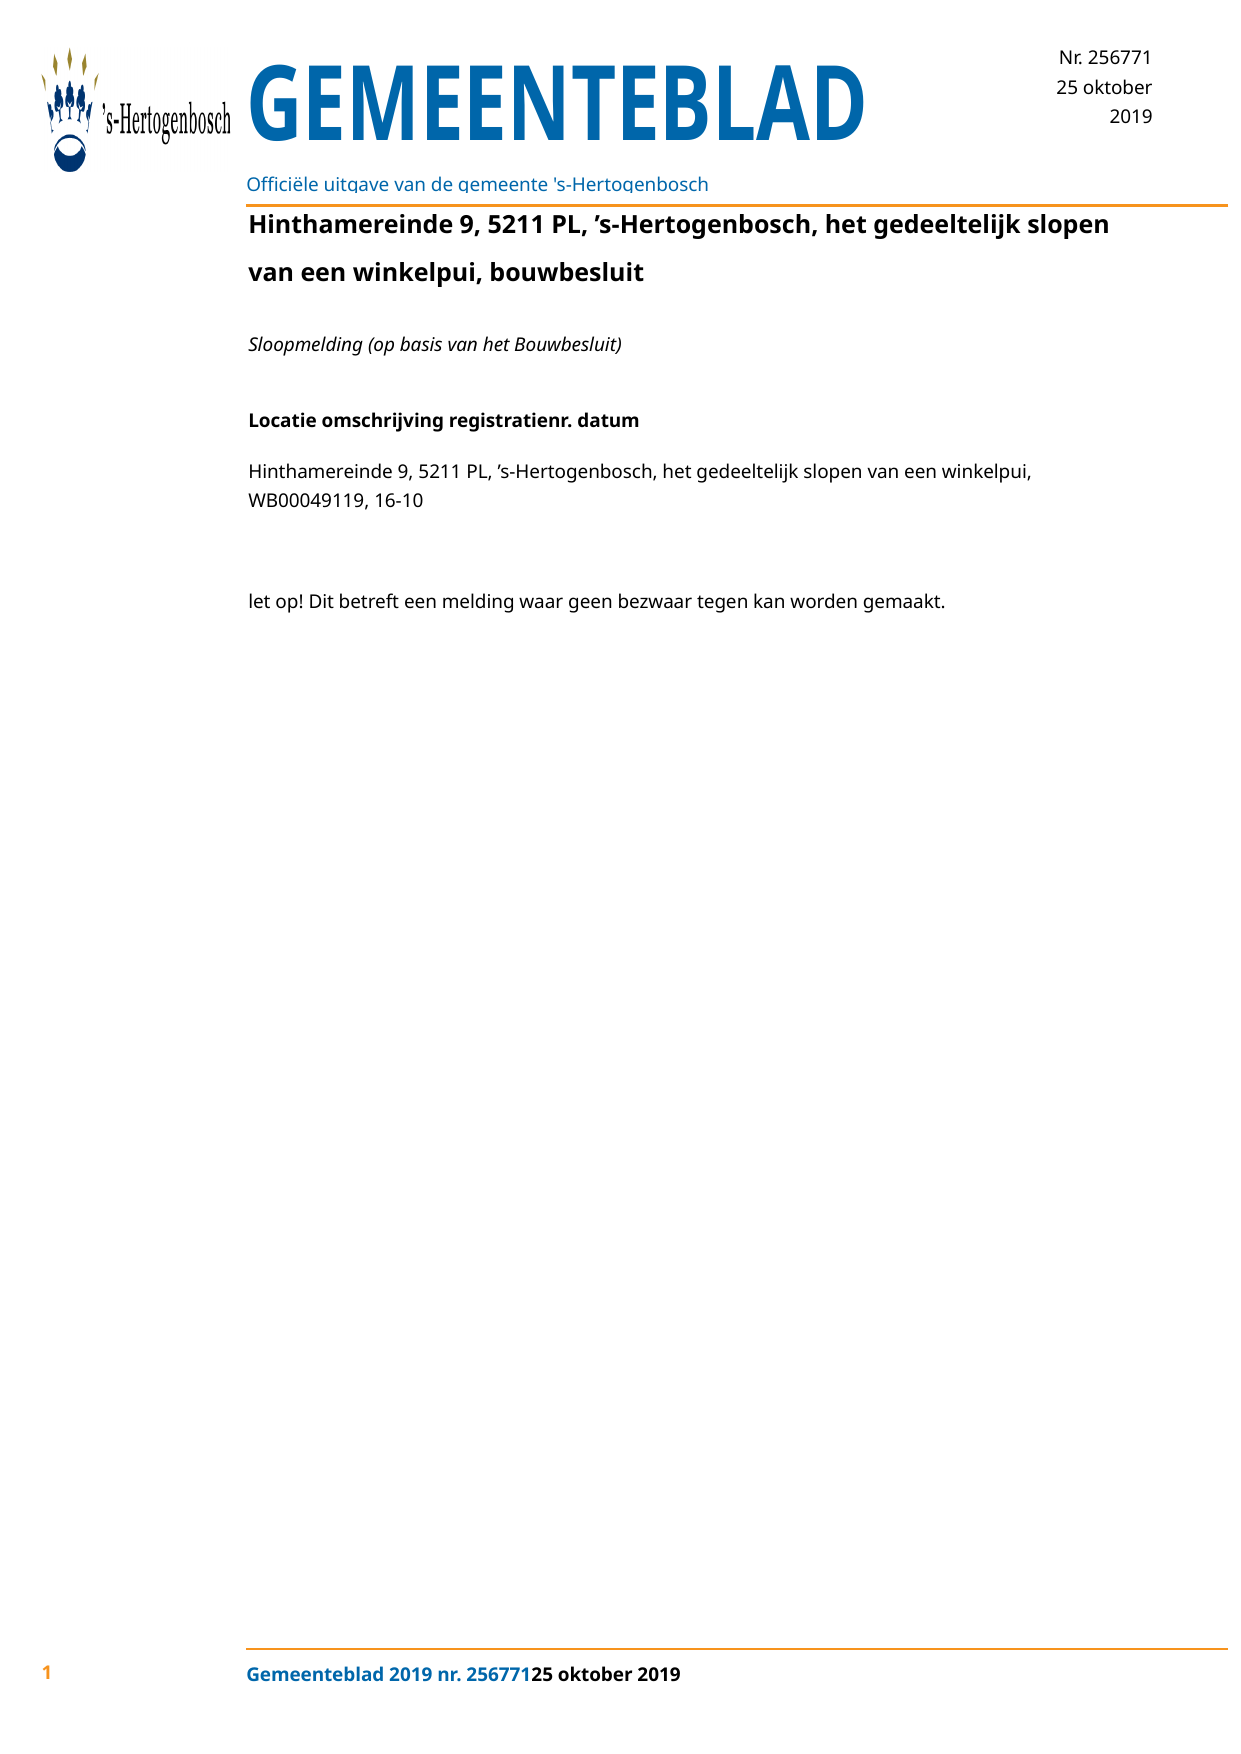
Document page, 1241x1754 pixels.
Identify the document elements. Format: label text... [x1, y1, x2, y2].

text Hinthamereinde 9, 5211 PL, ’s-Hertogenbosch, het gedeeltelijk slopen van een winkelpui, bouwbesluit [248, 207, 1152, 288]
text let op! Dit betreft een melding waar geen bezwaar tegen kan worden gemaakt. [248, 588, 1152, 614]
picture [41, 47, 231, 172]
text Locatie omschrijving registratienr. datum [248, 408, 1152, 433]
text Hinthamereinde 9, 5211 PL, ’s-Hertogenbosch, het gedeeltelijk slopen van een winkelpui, WB00049119, 16-10 [248, 458, 1152, 513]
text Sloopmelding (op basis van het Bouwbesluit) [248, 331, 1152, 357]
